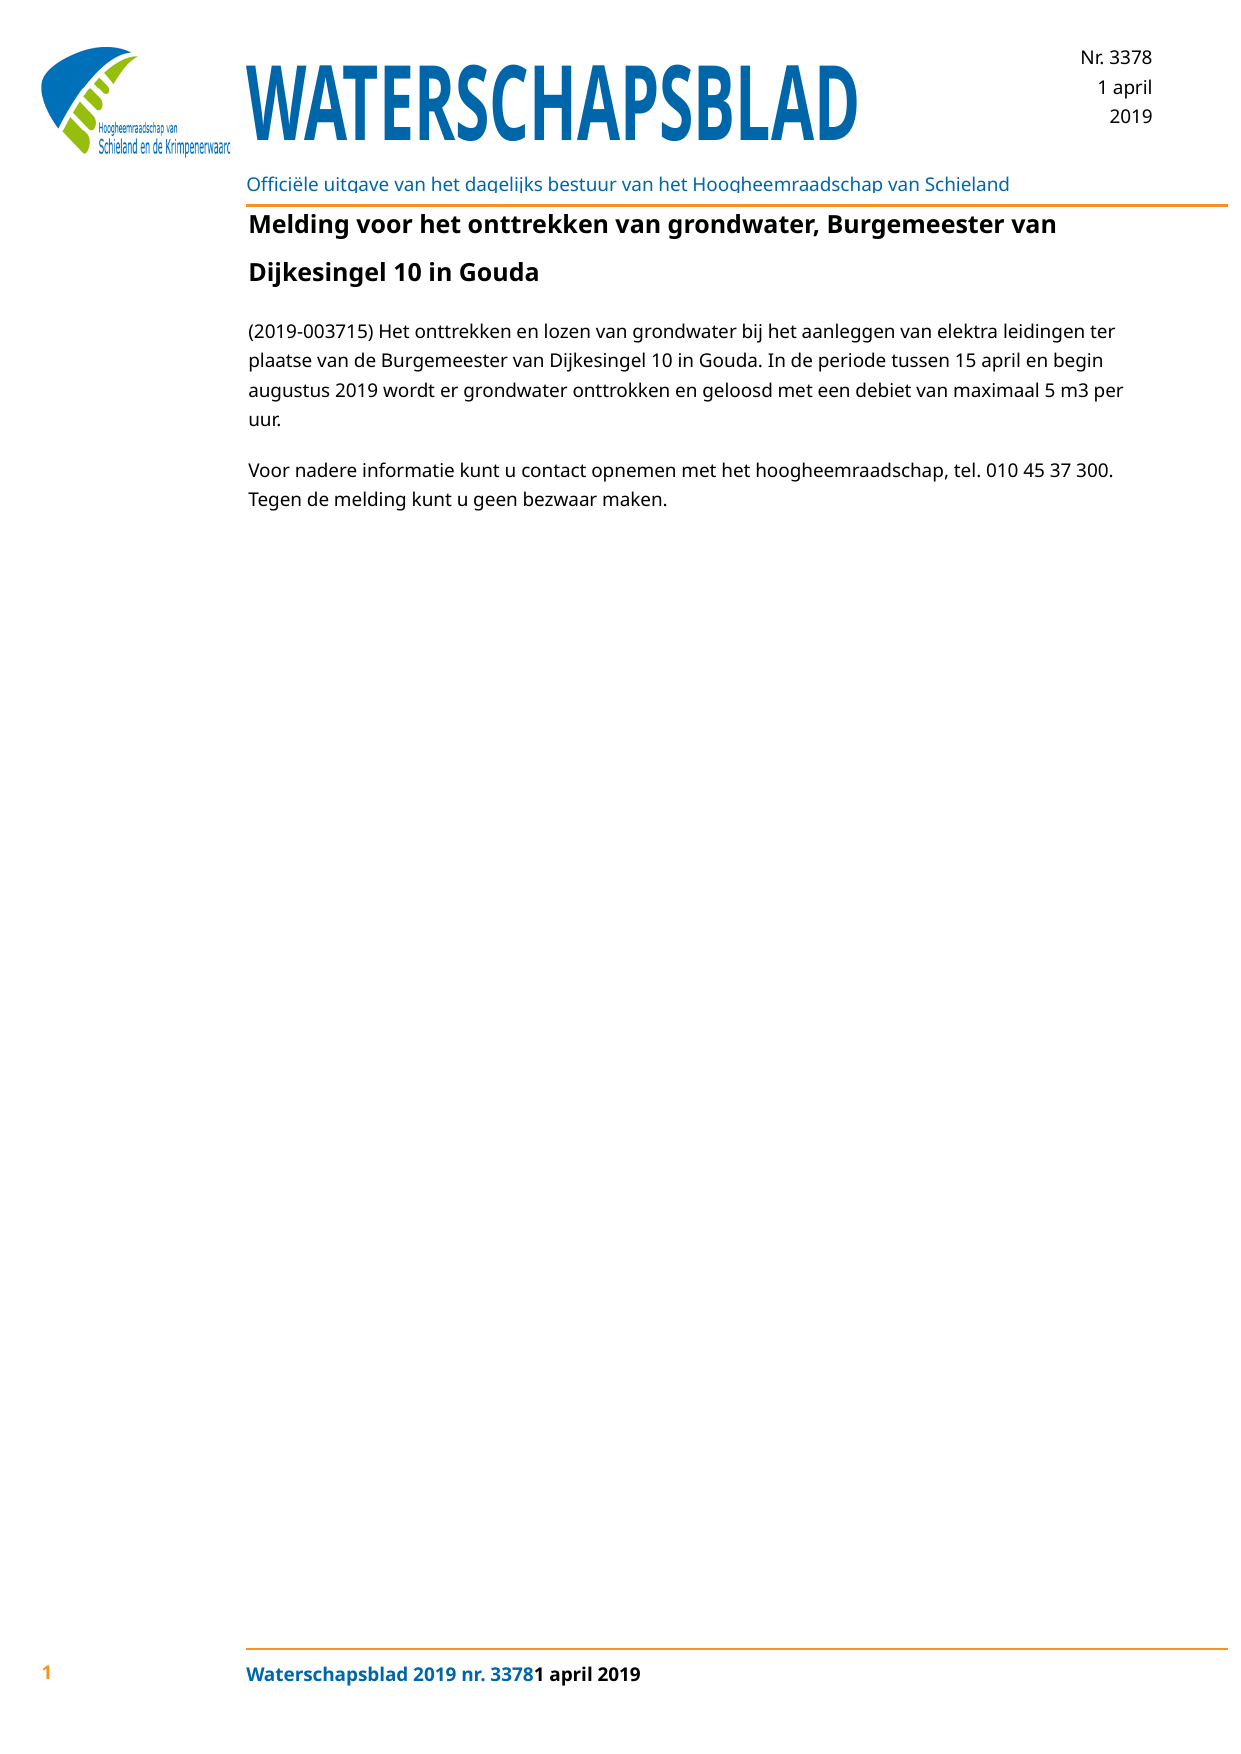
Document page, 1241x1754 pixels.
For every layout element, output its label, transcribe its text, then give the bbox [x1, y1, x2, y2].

text (2019-003715) Het onttrekken en lozen van grondwater bij het aanleggen van elektra leidingen ter plaatse van de Burgemeester van Dijkesingel 10 in Gouda. In de periode tussen 15 april en begin augustus 2019 wordt er grondwater onttrokken en geloosd met een debiet van maximaal 5 m3 per uur. [248, 318, 1152, 432]
text Melding voor het onttrekken van grondwater, Burgemeester van Dijkesingel 10 in Gouda [248, 207, 1152, 288]
text Voor nadere informatie kunt u contact opnemen met het hoogheemraadschap, tel. 010 45 37 300. Tegen de melding kunt u geen bezwaar maken. [248, 457, 1152, 512]
picture [41, 47, 231, 172]
